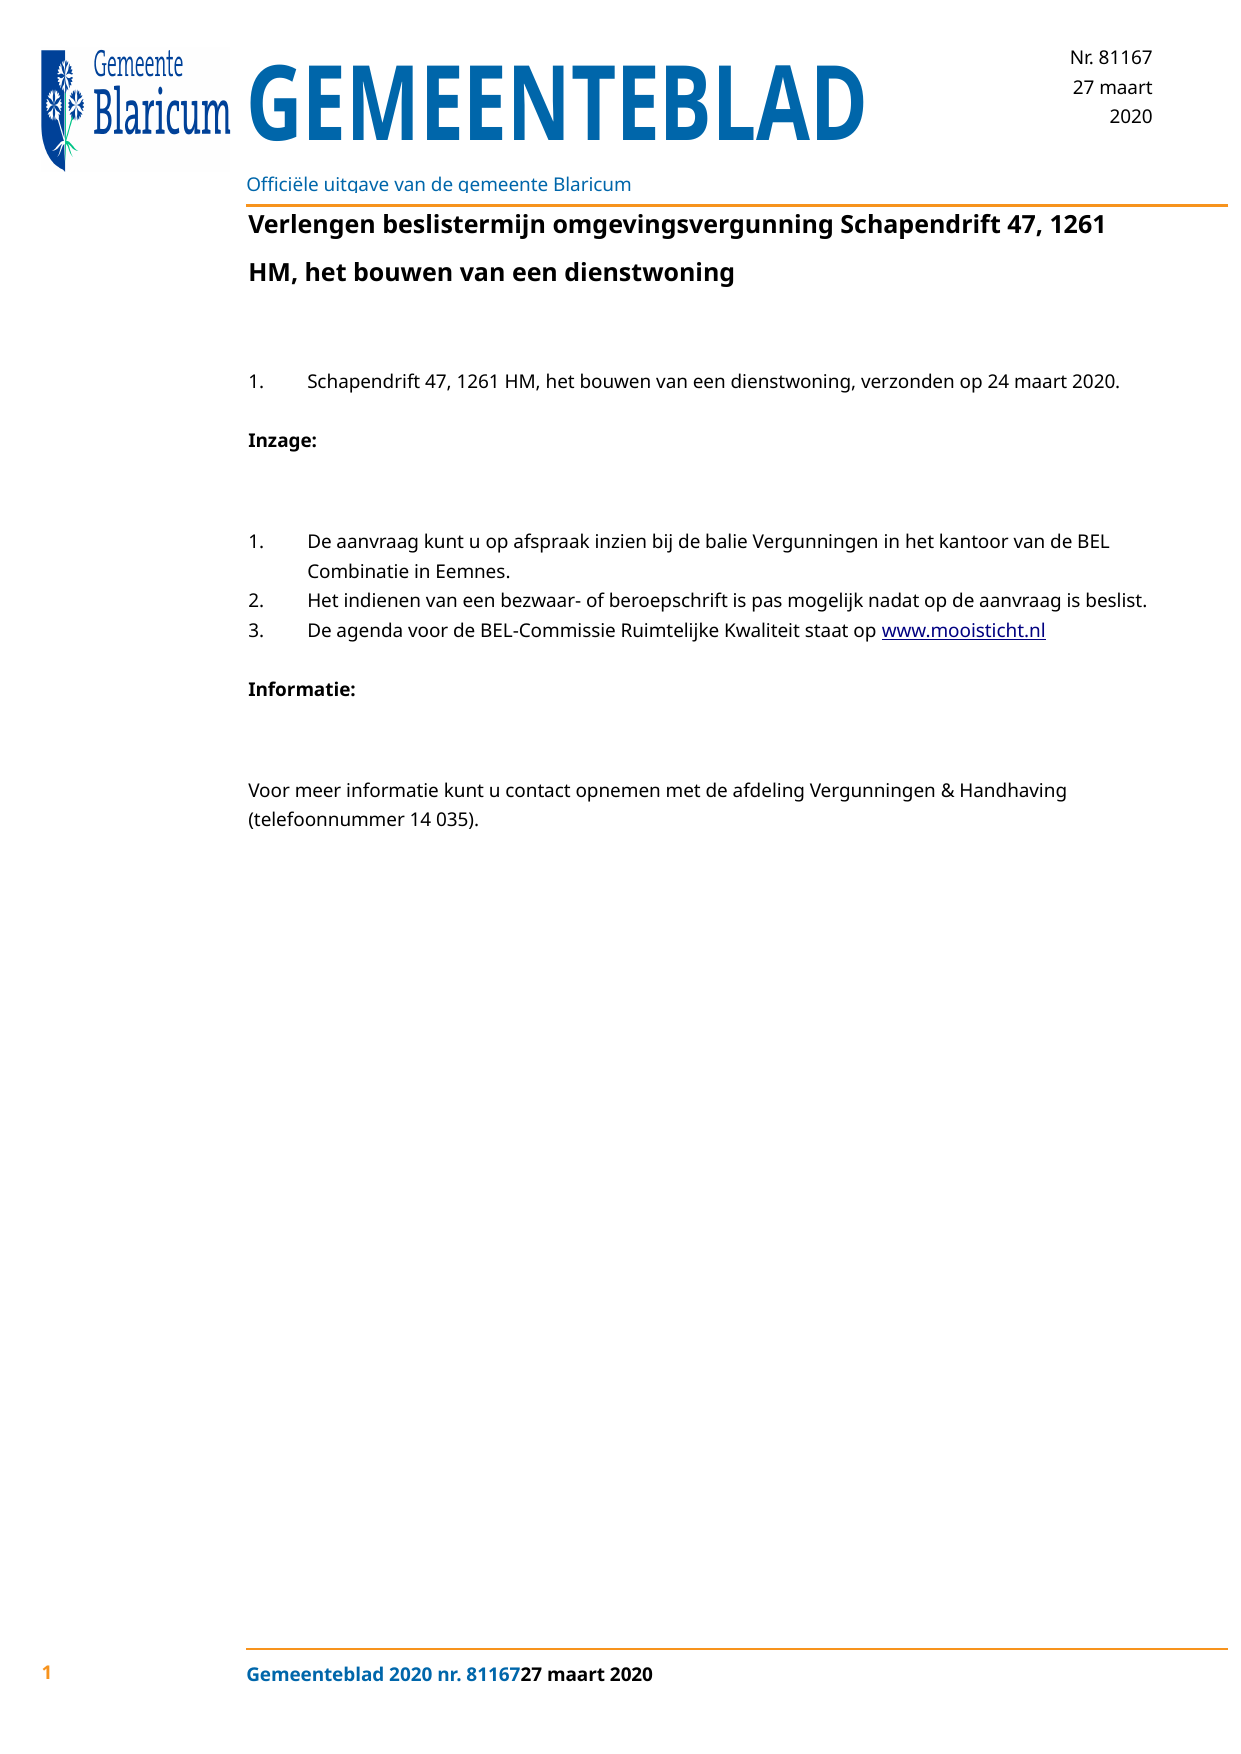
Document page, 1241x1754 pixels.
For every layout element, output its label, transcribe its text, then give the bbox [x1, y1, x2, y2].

list De agenda voor de BEL-Commissie Ruimtelijke Kwaliteit staat op www.mooisticht.nl [248, 617, 1152, 643]
text Informatie: [248, 676, 1152, 702]
list De aanvraag kunt u op afspraak inzien bij de balie Vergunningen in het kantoor van de BEL Combinatie in Eemnes. [248, 528, 1152, 584]
text Verlengen beslistermijn omgevingsvergunning Schapendrift 47, 1261 HM, het bouwen van een dienstwoning [248, 207, 1152, 288]
list Schapendrift 47, 1261 HM, het bouwen van een dienstwoning, verzonden op 24 maart 2020. [248, 368, 1152, 394]
list Het indienen van een bezwaar- of beroepschrift is pas mogelijk nadat op de aanvraag is beslist. [248, 587, 1152, 613]
picture [41, 47, 231, 172]
text Voor meer informatie kunt u contact opnemen met de afdeling Vergunningen & Handhaving (telefoonnummer 14 035). [248, 777, 1152, 832]
text Inzage: [248, 427, 1152, 453]
